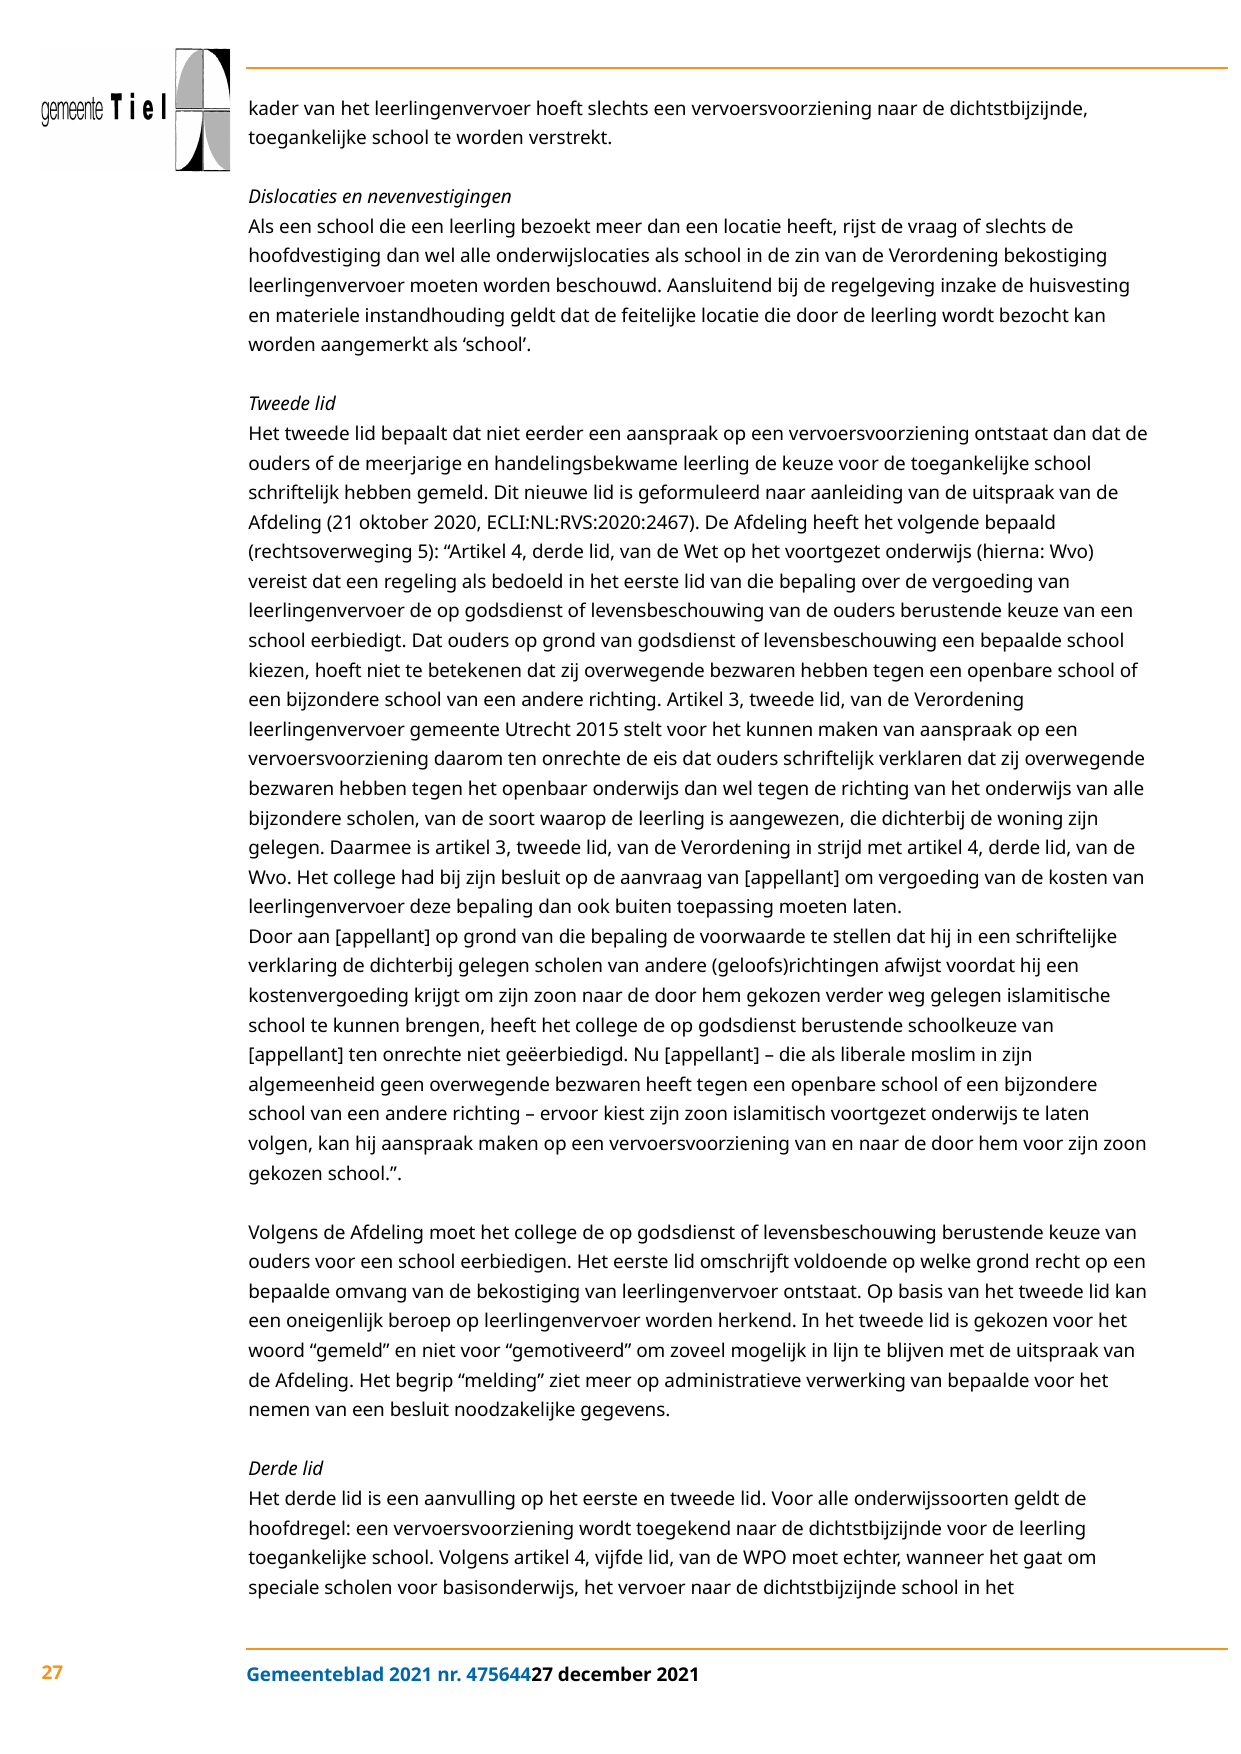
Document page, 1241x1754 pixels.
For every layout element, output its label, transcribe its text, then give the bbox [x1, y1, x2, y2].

text Het tweede lid bepaalt dat niet eerder een aanspraak op een vervoersvoorziening ontstaat dan dat de ouders of de meerjarige en handelingsbekwame leerling de keuze voor de toegankelijke school schriftelijk hebben gemeld. Dit nieuwe lid is geformuleerd naar aanleiding van de uitspraak van de Afdeling (21 oktober 2020, ECLI:NL:RVS:2020:2467). De Afdeling heeft het volgende bepaald (rechtsoverweging 5): “Artikel 4, derde lid, van de Wet op het voortgezet onderwijs (hierna: Wvo) vereist dat een regeling als bedoeld in het eerste lid van die bepaling over de vergoeding van leerlingenvervoer de op godsdienst of levensbeschouwing van de ouders berustende keuze van een school eerbiedigt. Dat ouders op grond van godsdienst of levensbeschouwing een bepaalde school kiezen, hoeft niet te betekenen dat zij overwegende bezwaren hebben tegen een openbare school of een bijzondere school van een andere richting. Artikel 3, tweede lid, van de Verordening leerlingenvervoer gemeente Utrecht 2015 stelt voor het kunnen maken van aanspraak op een vervoersvoorziening daarom ten onrechte de eis dat ouders schriftelijk verklaren dat zij overwegende bezwaren hebben tegen het openbaar onderwijs dan wel tegen de richting van het onderwijs van alle bijzondere scholen, van de soort waarop de leerling is aangewezen, die dichterbij de woning zijn gelegen. Daarmee is artikel 3, tweede lid, van de Verordening in strijd met artikel 4, derde lid, van de Wvo. Het college had bij zijn besluit op de aanvraag van [appellant] om vergoeding van de kosten van leerlingenvervoer deze bepaling dan ook buiten toepassing moeten laten. [248, 420, 1152, 919]
text Door aan [appellant] op grond van die bepaling de voorwaarde te stellen dat hij in een schriftelijke verklaring de dichterbij gelegen scholen van andere (geloofs)richtingen afwijst voordat hij een kostenvergoeding krijgt om zijn zoon naar de door hem gekozen verder weg gelegen islamitische school te kunnen brengen, heeft het college de op godsdienst berustende schoolkeuze van [appellant] ten onrechte niet geëerbiedigd. Nu [appellant] – die als liberale moslim in zijn algemeenheid geen overwegende bezwaren heeft tegen een openbare school of een bijzondere school van een andere richting – ervoor kiest zijn zoon islamitisch voortgezet onderwijs te laten volgen, kan hij aanspraak maken op een vervoersvoorziening van en naar de door hem voor zijn zoon gekozen school.”. [248, 923, 1152, 1186]
text Derde lid [248, 1456, 1152, 1481]
text kader van het leerlingenvervoer hoeft slechts een vervoersvoorziening naar de dichtstbijzijnde, toegankelijke school te worden verstrekt. [248, 95, 1152, 150]
picture [41, 47, 231, 172]
text Als een school die een leerling bezoekt meer dan een locatie heeft, rijst de vraag of slechts de hoofdvestiging dan wel alle onderwijslocaties als school in de zin van de Verordening bekostiging leerlingenvervoer moeten worden beschouwd. Aansluitend bij de regelgeving inzake de huisvesting en materiele instandhouding geldt dat de feitelijke locatie die door de leerling wordt bezocht kan worden aangemerkt als ‘school’. [248, 213, 1152, 357]
text Volgens de Afdeling moet het college de op godsdienst of levensbeschouwing berustende keuze van ouders voor een school eerbiedigen. Het eerste lid omschrijft voldoende op welke grond recht op een bepaalde omvang van de bekostiging van leerlingenvervoer ontstaat. Op basis van het tweede lid kan een oneigenlijk beroep op leerlingenvervoer worden herkend. In het tweede lid is gekozen voor het woord “gemeld” en niet voor “gemotiveerd” om zoveel mogelijk in lijn te blijven met de uitspraak van de Afdeling. Het begrip “melding” ziet meer op administratieve verwerking van bepaalde voor het nemen van een besluit noodzakelijke gegevens. [248, 1219, 1152, 1422]
text Het derde lid is een aanvulling op het eerste en tweede lid. Voor alle onderwijssoorten geldt de hoofdregel: een vervoersvoorziening wordt toegekend naar de dichtstbijzijnde voor de leerling toegankelijke school. Volgens artikel 4, vijfde lid, van de WPO moet echter, wanneer het gaat om speciale scholen voor basisonderwijs, het vervoer naar de dichtstbijzijnde school in het [248, 1485, 1152, 1600]
text Dislocaties en nevenvestigingen [248, 183, 1152, 209]
text Tweede lid [248, 391, 1152, 416]
